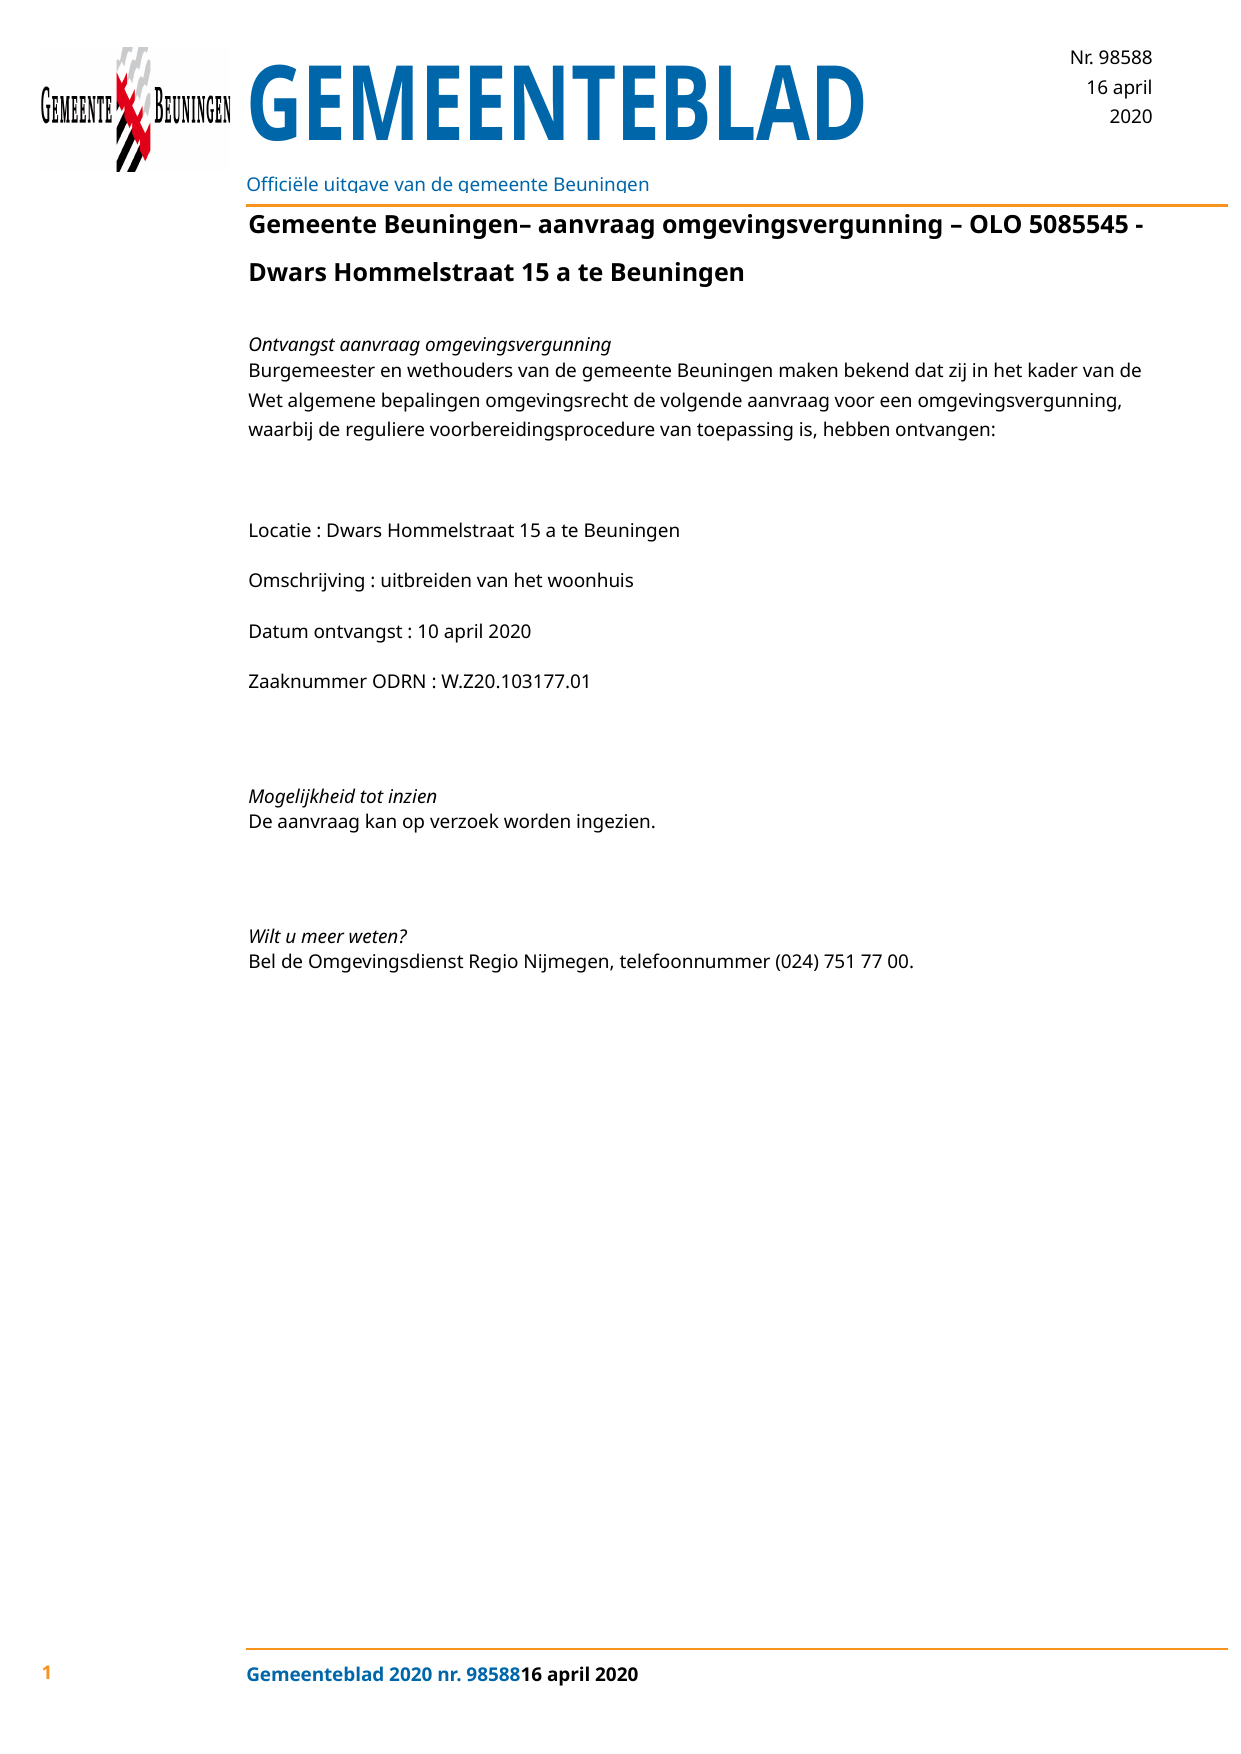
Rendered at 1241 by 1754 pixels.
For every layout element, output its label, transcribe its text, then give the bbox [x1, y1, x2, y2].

text Bel de Omgevingsdienst Regio Nijmegen, telefoonnummer (024) 751 77 00. [248, 949, 1152, 974]
text Ontvangst aanvraag omgevingsvergunning [248, 331, 1152, 357]
text Zaaknummer ODRN : W.Z20.103177.01 [248, 668, 1152, 694]
text Gemeente Beuningen– aanvraag omgevingsvergunning – OLO 5085545 - Dwars Hommelstraat 15 a te Beuningen [248, 207, 1152, 288]
picture [41, 47, 231, 172]
text Omschrijving : uitbreiden van het woonhuis [248, 568, 1152, 593]
text De aanvraag kan op verzoek worden ingezien. [248, 808, 1152, 834]
text Datum ontvangst : 10 april 2020 [248, 618, 1152, 644]
text Wilt u meer weten? [248, 923, 1152, 949]
text Mogelijkheid tot inzien [248, 783, 1152, 808]
text Locatie : Dwars Hommelstraat 15 a te Beuningen [248, 517, 1152, 543]
text Burgemeester en wethouders van de gemeente Beuningen maken bekend dat zij in het kader van de Wet algemene bepalingen omgevingsrecht de volgende aanvraag voor een omgevingsvergunning, waarbij de reguliere voorbereidingsprocedure van toepassing is, hebben ontvangen: [248, 357, 1152, 442]
